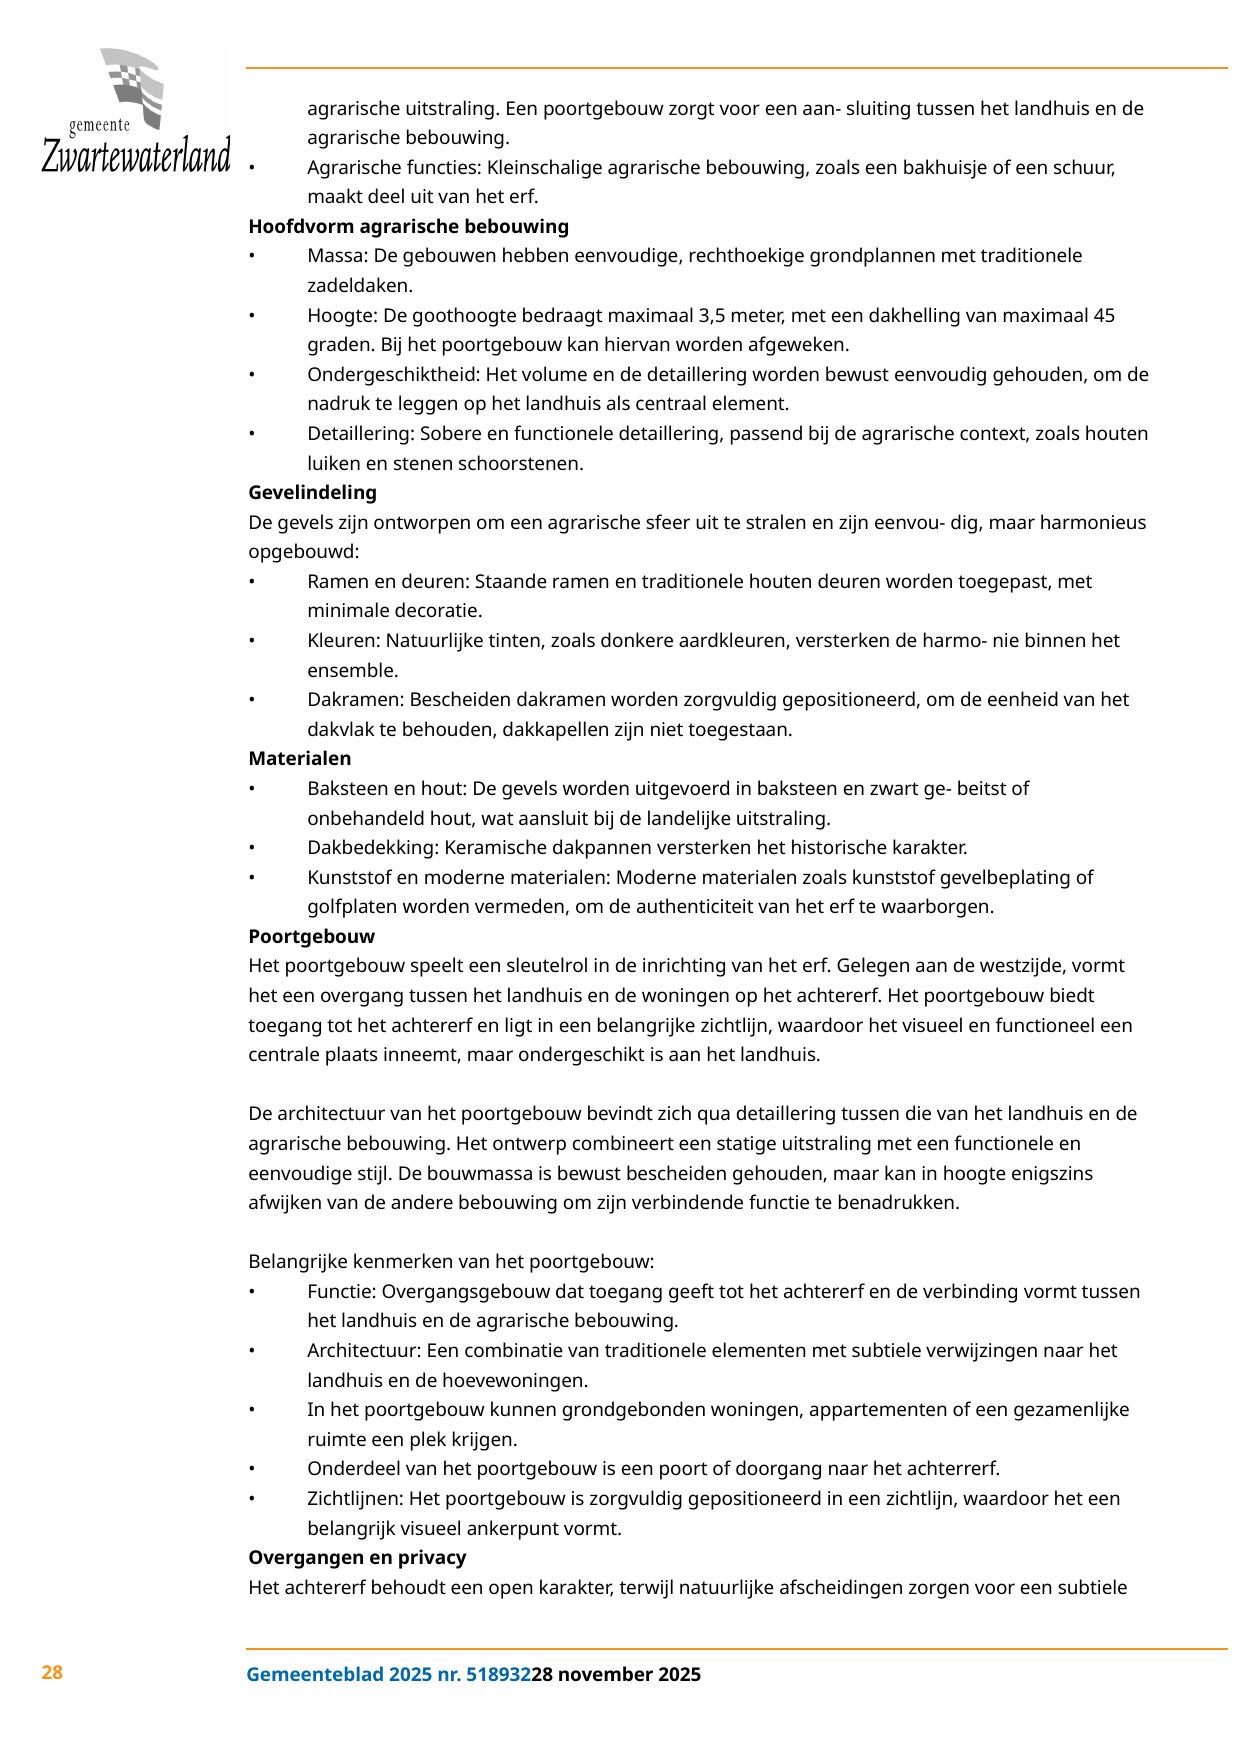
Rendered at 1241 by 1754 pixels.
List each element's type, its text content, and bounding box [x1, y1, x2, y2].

list Zichtlijnen: Het poortgebouw is zorgvuldig gepositioneerd in een zichtlijn, waardoor het een belangrijk visueel ankerpunt vormt. [248, 1485, 1152, 1541]
text Overgangen en privacy [248, 1544, 1152, 1570]
list Baksteen en hout: De gevels worden uitgevoerd in baksteen en zwart ge- beitst of onbehandeld hout, wat aansluit bij de landelijke uitstraling. [248, 775, 1152, 831]
list Onderdeel van het poortgebouw is een poort of doorgang naar het achterrerf. [248, 1456, 1152, 1481]
list Kunststof en moderne materialen: Moderne materialen zoals kunststof gevelbeplating of golfplaten worden vermeden, om de authenticiteit van het erf te waarborgen. [248, 864, 1152, 919]
text Belangrijke kenmerken van het poortgebouw: [248, 1248, 1152, 1274]
list Dakramen: Bescheiden dakramen worden zorgvuldig gepositioneerd, om de eenheid van het dakvlak te behouden, dakkapellen zijn niet toegestaan. [248, 686, 1152, 742]
list Agrarische functies: Kleinschalige agrarische bebouwing, zoals een bakhuisje of een schuur, maakt deel uit van het erf. [248, 154, 1152, 209]
text Poortgebouw [248, 923, 1152, 949]
text Gevelindeling [248, 479, 1152, 505]
list In het poortgebouw kunnen grondgebonden woningen, appartementen of een gezamenlijke ruimte een plek krijgen. [248, 1396, 1152, 1452]
text Het poortgebouw speelt een sleutelrol in de inrichting van het erf. Gelegen aan de westzijde, vormt het een overgang tussen het landhuis en de woningen op het achtererf. Het poortgebouw biedt toegang tot het achtererf en ligt in een belangrijke zichtlijn, waardoor het visueel en functioneel een centrale plaats inneemt, maar ondergeschikt is aan het landhuis. [248, 953, 1152, 1067]
list agrarische uitstraling. Een poortgebouw zorgt voor een aan- sluiting tussen het landhuis en de agrarische bebouwing. [248, 95, 1152, 150]
list Hoogte: De goothoogte bedraagt maximaal 3,5 meter, met een dakhelling van maximaal 45 graden. Bij het poortgebouw kan hiervan worden afgeweken. [248, 302, 1152, 357]
text De gevels zijn ontworpen om een agrarische sfeer uit te stralen en zijn eenvou- dig, maar harmonieus opgebouwd: [248, 509, 1152, 564]
picture [41, 47, 231, 172]
text Materialen [248, 746, 1152, 771]
list Massa: De gebouwen hebben eenvoudige, rechthoekige grondplannen met traditionele zadeldaken. [248, 243, 1152, 298]
text Het achtererf behoudt een open karakter, terwijl natuurlijke afscheidingen zorgen voor een subtiele [248, 1574, 1152, 1600]
text Hoofdvorm agrarische bebouwing [248, 213, 1152, 239]
list Detaillering: Sobere en functionele detaillering, passend bij de agrarische context, zoals houten luiken en stenen schoorstenen. [248, 420, 1152, 476]
list Functie: Overgangsgebouw dat toegang geeft tot het achtererf en de verbinding vormt tussen het landhuis en de agrarische bebouwing. [248, 1278, 1152, 1333]
list Architectuur: Een combinatie van traditionele elementen met subtiele verwijzingen naar het landhuis en de hoevewoningen. [248, 1337, 1152, 1393]
list Kleuren: Natuurlijke tinten, zoals donkere aardkleuren, versterken de harmo- nie binnen het ensemble. [248, 627, 1152, 683]
list Dakbedekking: Keramische dakpannen versterken het historische karakter. [248, 834, 1152, 860]
list Ondergeschiktheid: Het volume en de detaillering worden bewust eenvoudig gehouden, om de nadruk te leggen op het landhuis als centraal element. [248, 361, 1152, 416]
text De architectuur van het poortgebouw bevindt zich qua detaillering tussen die van het landhuis en de agrarische bebouwing. Het ontwerp combineert een statige uitstraling met een functionele en eenvoudige stijl. De bouwmassa is bewust bescheiden gehouden, maar kan in hoogte enigszins afwijken van de andere bebouwing om zijn verbindende functie te benadrukken. [248, 1101, 1152, 1215]
list Ramen en deuren: Staande ramen en traditionele houten deuren worden toegepast, met minimale decoratie. [248, 568, 1152, 623]
